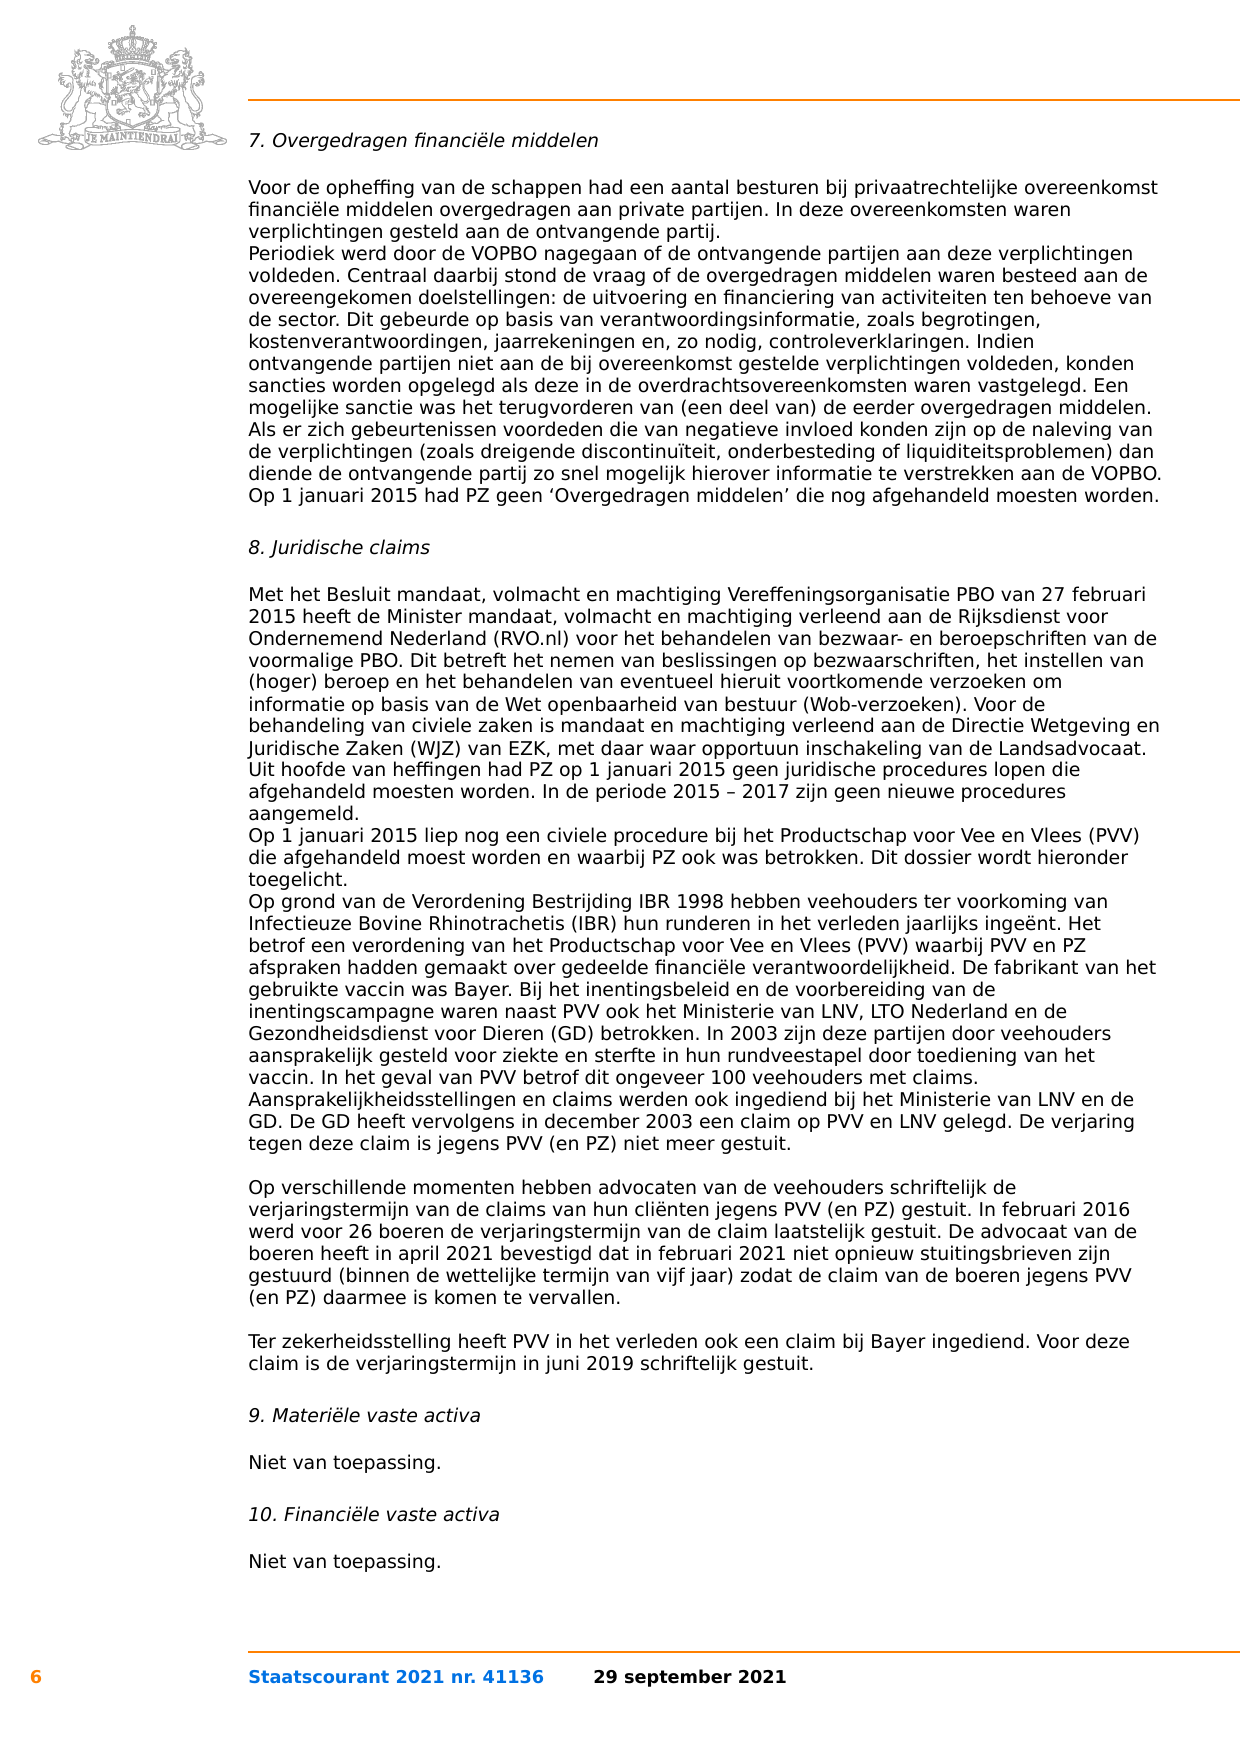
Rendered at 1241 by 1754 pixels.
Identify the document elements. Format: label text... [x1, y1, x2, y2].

picture [38, 25, 227, 150]
text Ter zekerheidsstelling heeft PVV in het verleden ook een claim bij Bayer ingediend. Voor deze claim is de verjaringstermijn in juni 2019 schriftelijk gestuit. [248, 1331, 1163, 1374]
text Op 1 januari 2015 liep nog een civiele procedure bij het Productschap voor Vee en Vlees (PVV) die afgehandeld moest worden en waarbij PZ ook was betrokken. Dit dossier wordt hieronder toegelicht. [248, 825, 1163, 891]
text Op grond van de Verordening Bestrijding IBR 1998 hebben veehouders ter voorkoming van Infectieuze Bovine Rhinotrachetis (IBR) hun runderen in het verleden jaarlijks ingeënt. Het betrof een verordening van het Productschap voor Vee en Vlees (PVV) waarbij PVV en PZ afspraken hadden gemaakt over gedeelde financiële verantwoordelijkheid. De fabrikant van het gebruikte vaccin was Bayer. Bij het inentingsbeleid en de voorbereiding van de inentingscampagne waren naast PVV ook het Ministerie van LNV, LTO Nederland en de Gezondheidsdienst voor Dieren (GD) betrokken. In 2003 zijn deze partijen door veehouders aansprakelijk gesteld voor ziekte en sterfte in hun rundveestapel door toediening van het vaccin. In het geval van PVV betrof dit ongeveer 100 veehouders met claims. Aansprakelijkheidsstellingen en claims werden ook ingediend bij het Ministerie van LNV en de GD. De GD heeft vervolgens in december 2003 een claim op PVV en LNV gelegd. De verjaring tegen deze claim is jegens PVV (en PZ) niet meer gestuit. [248, 891, 1163, 1155]
subtitle 8. Juridische claims [248, 537, 1163, 558]
subtitle 10. Financiële vaste activa [248, 1503, 1163, 1526]
text Periodiek werd door de VOPBO nagegaan of de ontvangende partijen aan deze verplichtingen voldeden. Centraal daarbij stond de vraag of de overgedragen middelen waren besteed aan de overeengekomen doelstellingen: de uitvoering en financiering van activiteiten ten behoeve van de sector. Dit gebeurde op basis van verantwoordingsinformatie, zoals begrotingen, kostenverantwoordingen, jaarrekeningen en, zo nodig, controleverklaringen. Indien ontvangende partijen niet aan de bij overeenkomst gestelde verplichtingen voldeden, konden sancties worden opgelegd als deze in de overdrachtsovereenkomsten waren vastgelegd. Een mogelijke sanctie was het terugvorderen van (een deel van) de eerder overgedragen middelen. Als er zich gebeurtenissen voordeden die van negatieve invloed konden zijn op de naleving van de verplichtingen (zoals dreigende discontinuïteit, onderbesteding of liquiditeitsproblemen) dan diende de ontvangende partij zo snel mogelijk hierover informatie te verstrekken aan de VOPBO. [248, 243, 1163, 484]
text Niet van toepassing. [248, 1452, 1163, 1473]
text Niet van toepassing. [248, 1551, 1163, 1572]
text Uit hoofde van heffingen had PZ op 1 januari 2015 geen juridische procedures lopen die afgehandeld moesten worden. In de periode 2015 – 2017 zijn geen nieuwe procedures aangemeld. [248, 759, 1163, 825]
text Op verschillende momenten hebben advocaten van de veehouders schriftelijk de verjaringstermijn van de claims van hun cliënten jegens PVV (en PZ) gestuit. In februari 2016 werd voor 26 boeren de verjaringstermijn van de claim laatstelijk gestuit. De advocaat van de boeren heeft in april 2021 bevestigd dat in februari 2021 niet opnieuw stuitingsbrieven zijn gestuurd (binnen de wettelijke termijn van vijf jaar) zodat de claim van de boeren jegens PVV (en PZ) daarmee is komen te vervallen. [248, 1177, 1163, 1309]
subtitle 9. Materiële vaste activa [248, 1404, 1163, 1427]
subtitle 7. Overgedragen financiële middelen [248, 130, 1163, 152]
text Met het Besluit mandaat, volmacht en machtiging Vereffeningsorganisatie PBO van 27 februari 2015 heeft de Minister mandaat, volmacht en machtiging verleend aan de Rijksdienst voor Ondernemend Nederland (RVO.nl) voor het behandelen van bezwaar- en beroepschriften van de voormalige PBO. Dit betreft het nemen van beslissingen op bezwaarschriften, het instellen van (hoger) beroep en het behandelen van eventueel hieruit voortkomende verzoeken om informatie op basis van de Wet openbaarheid van bestuur (Wob-verzoeken). Voor de behandeling van civiele zaken is mandaat en machtiging verleend aan de Directie Wetgeving en Juridische Zaken (WJZ) van EZK, met daar waar opportuun inschakeling van de Landsadvocaat. [248, 583, 1163, 759]
text Op 1 januari 2015 had PZ geen ‘Overgedragen middelen’ die nog afgehandeld moesten worden. [248, 484, 1163, 507]
text Voor de opheffing van de schappen had een aantal besturen bij privaatrechtelijke overeenkomst financiële middelen overgedragen aan private partijen. In deze overeenkomsten waren verplichtingen gesteld aan de ontvangende partij. [248, 177, 1163, 243]
